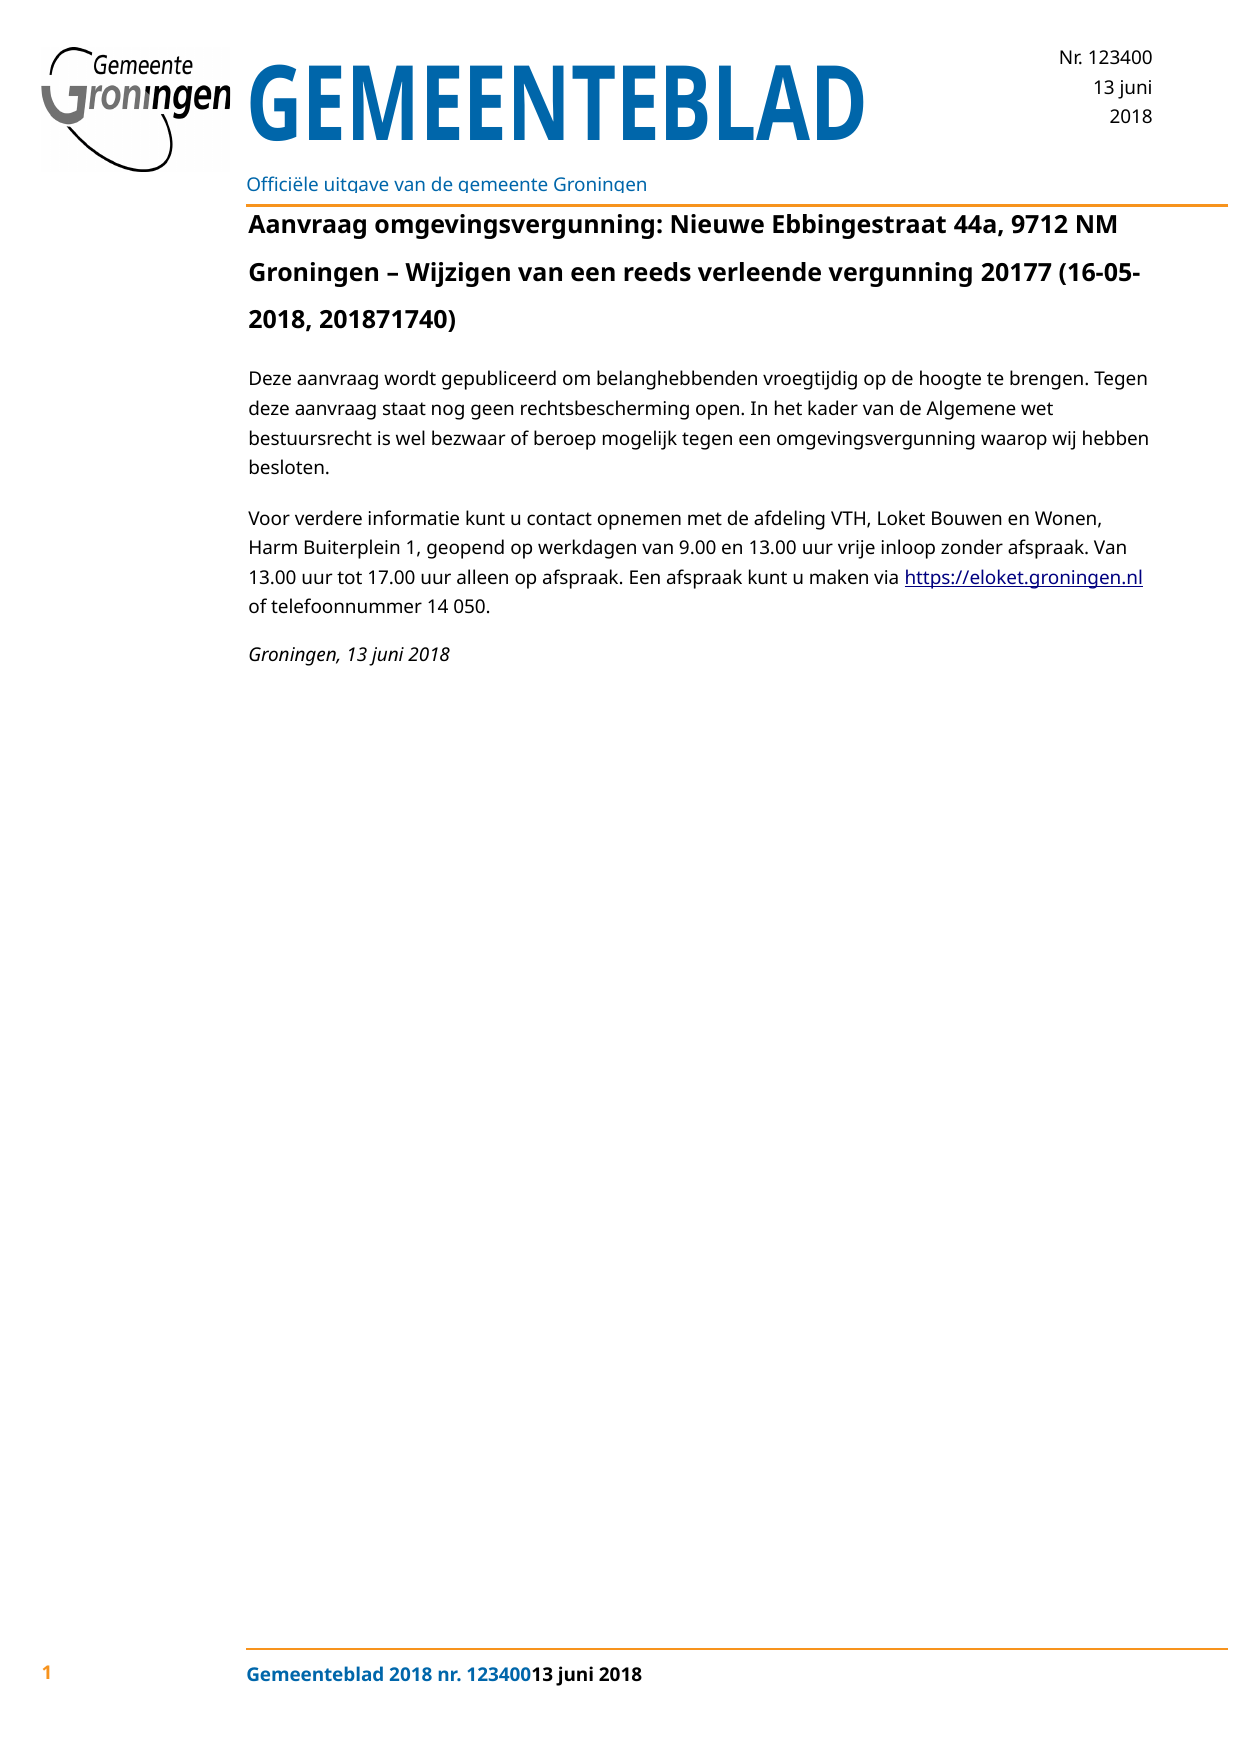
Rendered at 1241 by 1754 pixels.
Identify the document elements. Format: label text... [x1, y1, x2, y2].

picture [41, 47, 231, 172]
text Groningen, 13 juni 2018 [248, 641, 1152, 667]
text Voor verdere informatie kunt u contact opnemen met de afdeling VTH, Loket Bouwen en Wonen, Harm Buiterplein 1, geopend op werkdagen van 9.00 en 13.00 uur vrije inloop zonder afspraak. Van 13.00 uur tot 17.00 uur alleen op afspraak. Een afspraak kunt u maken via https://eloket.groningen.nl of telefoonnummer 14 050. [248, 505, 1152, 619]
text Aanvraag omgevingsvergunning: Nieuwe Ebbingestraat 44a, 9712 NM Groningen – Wijzigen van een reeds verleende vergunning 20177 (16-05-2018, 201871740) [248, 207, 1152, 336]
text Deze aanvraag wordt gepubliceerd om belanghebbenden vroegtijdig op de hoogte te brengen. Tegen deze aanvraag staat nog geen rechtsbescherming open. In het kader van de Algemene wet bestuursrecht is wel bezwaar of beroep mogelijk tegen een omgevingsvergunning waarop wij hebben besloten. [248, 366, 1152, 480]
